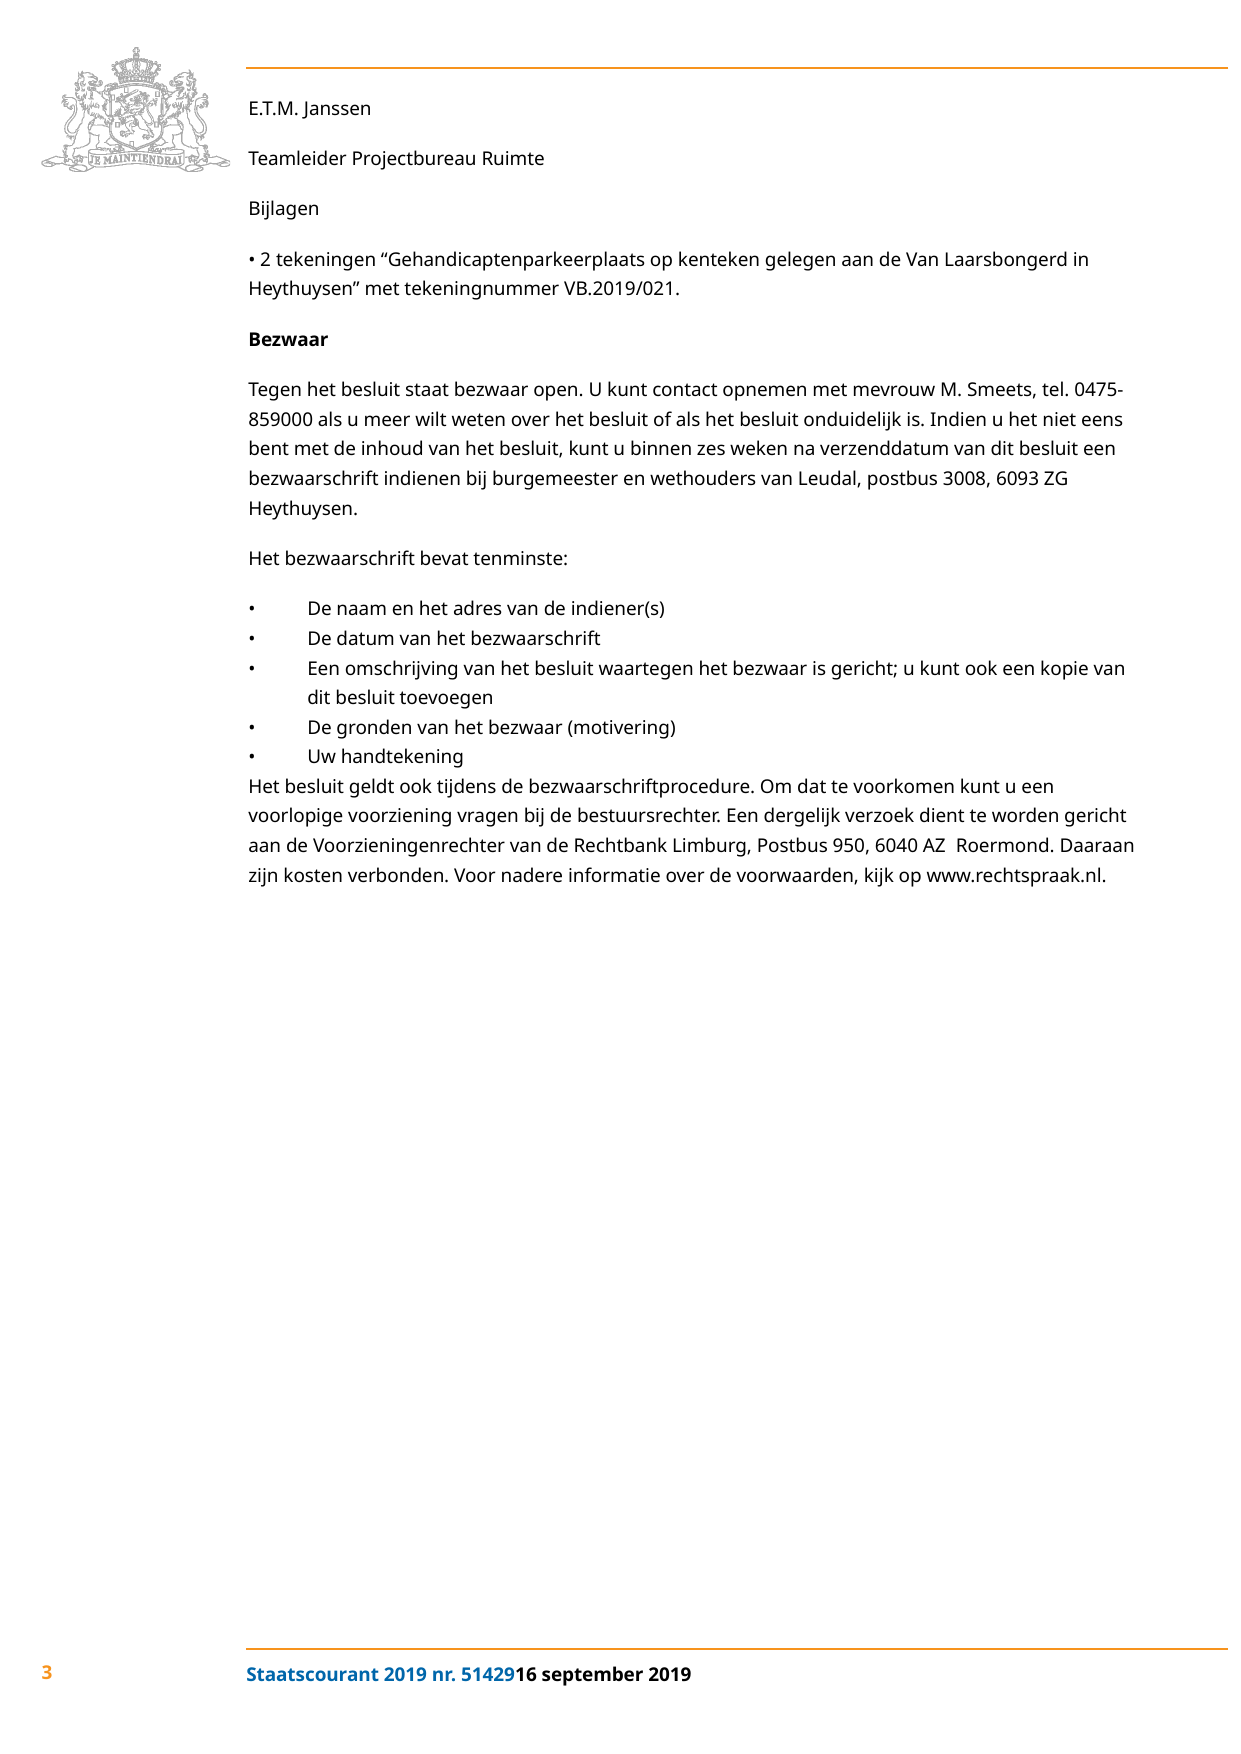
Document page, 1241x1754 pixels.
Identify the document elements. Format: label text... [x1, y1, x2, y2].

text Het bezwaarschrift bevat tenminste: [248, 545, 1152, 571]
text Bezwaar [248, 326, 1152, 352]
text E.T.M. Janssen [248, 95, 1152, 121]
picture [41, 47, 231, 172]
list Een omschrijving van het besluit waartegen het bezwaar is gericht; u kunt ook een kopie van dit besluit toevoegen [248, 655, 1152, 710]
list Uw handtekening [248, 743, 1152, 769]
text • 2 tekeningen “Gehandicaptenparkeerplaats op kenteken gelegen aan de Van Laarsbongerd in Heythuysen” met tekeningnummer VB.2019/021. [248, 246, 1152, 301]
text Teamleider Projectbureau Ruimte [248, 145, 1152, 171]
list De naam en het adres van de indiener(s) [248, 596, 1152, 621]
list De gronden van het bezwaar (motivering) [248, 714, 1152, 740]
text Tegen het besluit staat bezwaar open. U kunt contact opnemen met mevrouw M. Smeets, tel. 0475-859000 als u meer wilt weten over het besluit of als het besluit onduidelijk is. Indien u het niet eens bent met de inhoud van het besluit, kunt u binnen zes weken na verzenddatum van dit besluit een bezwaarschrift indienen bij burgemeester en wethouders van Leudal, postbus 3008, 6093 ZG Heythuysen. [248, 376, 1152, 521]
list De datum van het bezwaarschrift [248, 625, 1152, 651]
text Het besluit geldt ook tijdens de bezwaarschriftprocedure. Om dat te voorkomen kunt u een voorlopige voorziening vragen bij de bestuursrechter. Een dergelijk verzoek dient te worden gericht aan de Voorzieningenrechter van de Rechtbank Limburg, Postbus 950, 6040 AZ Roermond. Daaraan zijn kosten verbonden. Voor nadere informatie over de voorwaarden, kijk op www.rechtspraak.nl. [248, 773, 1152, 888]
text Bijlagen [248, 196, 1152, 221]
